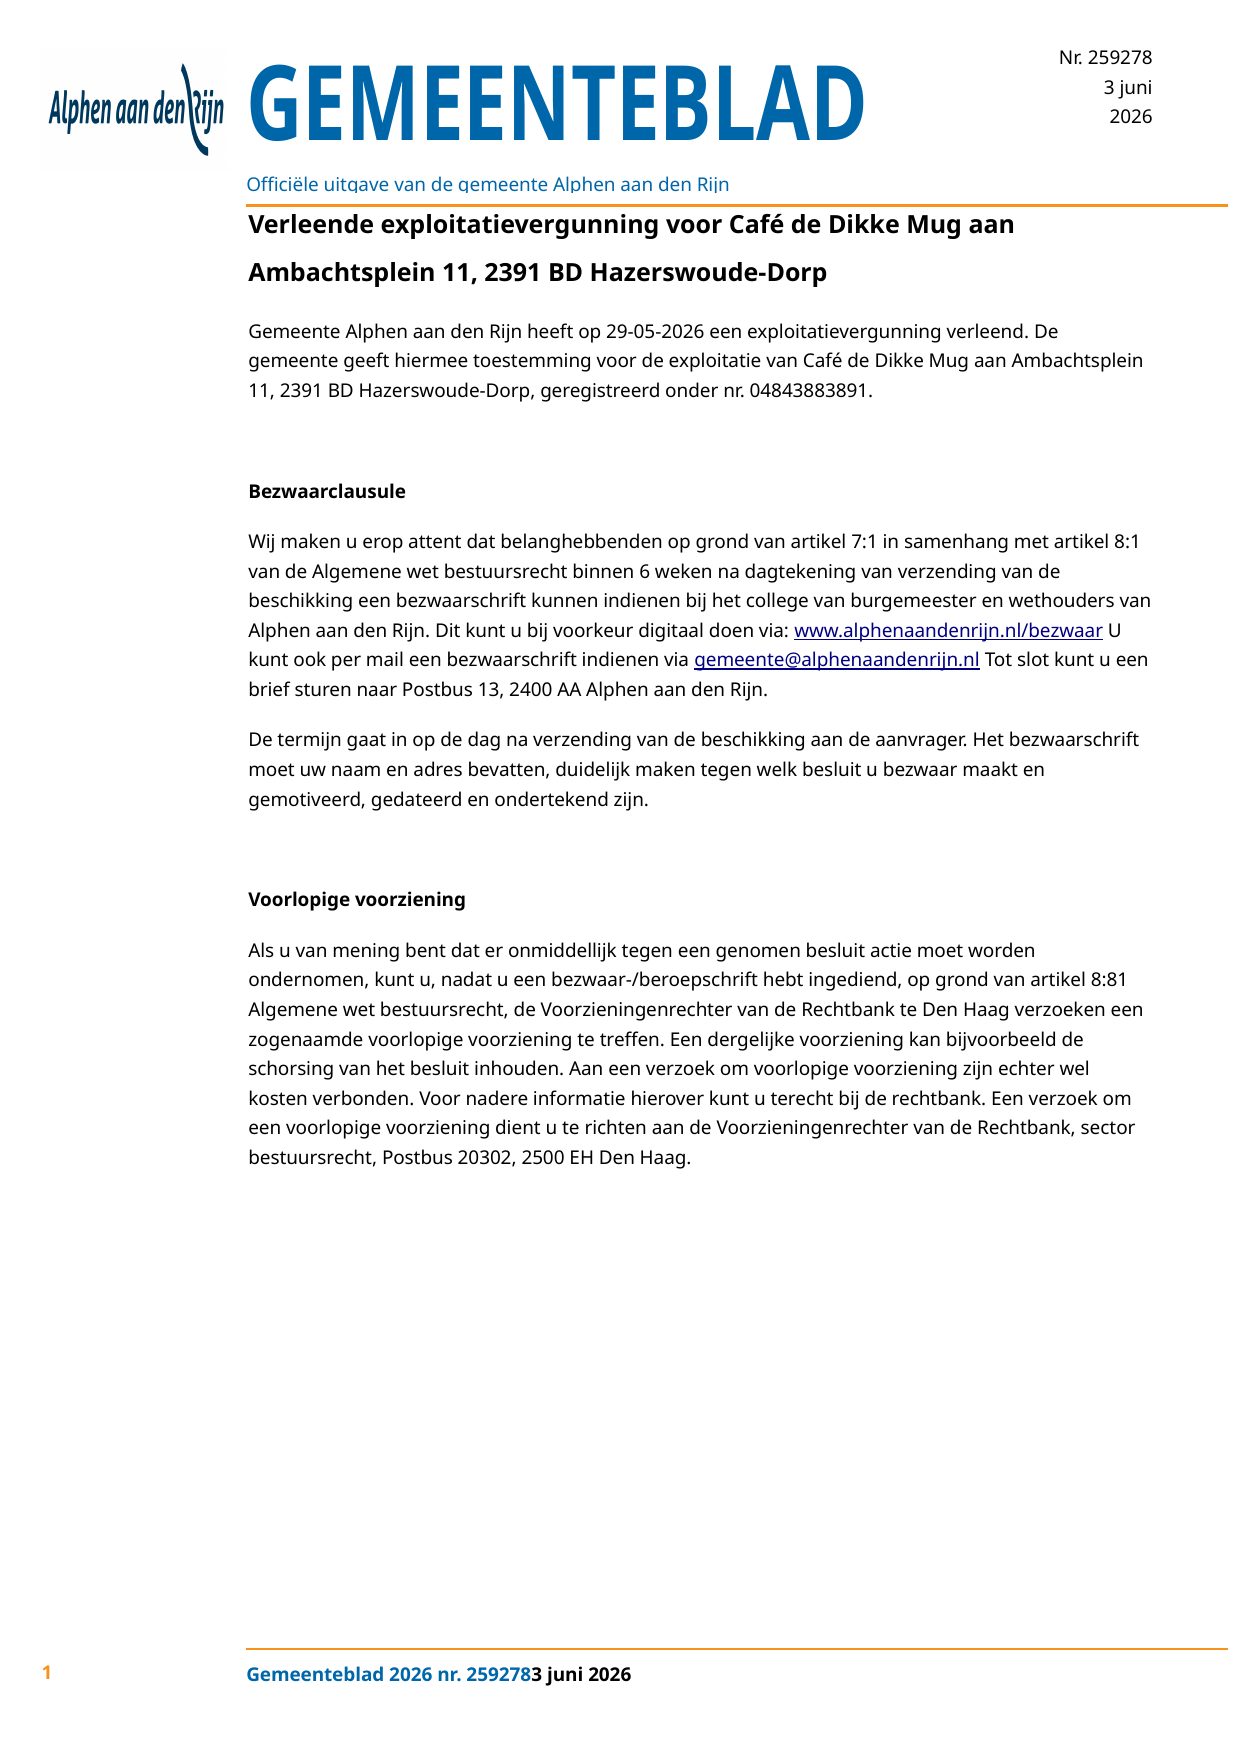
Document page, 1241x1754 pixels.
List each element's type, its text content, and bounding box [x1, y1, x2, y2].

text Wij maken u erop attent dat belanghebbenden op grond van artikel 7:1 in samenhang met artikel 8:1 van de Algemene wet bestuursrecht binnen 6 weken na dagtekening van verzending van de beschikking een bezwaarschrift kunnen indienen bij het college van burgemeester en wethouders van Alphen aan den Rijn. Dit kunt u bij voorkeur digitaal doen via: www.alphenaandenrijn.nl/bezwaar U kunt ook per mail een bezwaarschrift indienen via gemeente@alphenaandenrijn.nl Tot slot kunt u een brief sturen naar Postbus 13, 2400 AA Alphen aan den Rijn. [248, 528, 1152, 702]
text Bezwaarclausule [248, 478, 1152, 504]
text Voorlopige voorziening [248, 887, 1152, 912]
text De termijn gaat in op de dag na verzending van de beschikking aan de aanvrager. Het bezwaarschrift moet uw naam en adres bevatten, duidelijk maken tegen welk besluit u bezwaar maakt en gemotiveerd, gedateerd en ondertekend zijn. [248, 727, 1152, 812]
text Als u van mening bent dat er onmiddellijk tegen een genomen besluit actie moet worden ondernomen, kunt u, nadat u een bezwaar-/beroepschrift hebt ingediend, op grond van artikel 8:81 Algemene wet bestuursrecht, de Voorzieningenrechter van de Rechtbank te Den Haag verzoeken een zogenaamde voorlopige voorziening te treffen. Een dergelijke voorziening kan bijvoorbeeld de schorsing van het besluit inhouden. Aan een verzoek om voorlopige voorziening zijn echter wel kosten verbonden. Voor nadere informatie hierover kunt u terecht bij de rechtbank. Een verzoek om een voorlopige voorziening dient u te richten aan de Voorzieningenrechter van de Rechtbank, sector bestuursrecht, Postbus 20302, 2500 EH Den Haag. [248, 937, 1152, 1170]
text Gemeente Alphen aan den Rijn heeft op 29-05-2026 een exploitatievergunning verleend. De gemeente geeft hiermee toestemming voor de exploitatie van Café de Dikke Mug aan Ambachtsplein 11, 2391 BD Hazerswoude-Dorp, geregistreerd onder nr. 04843883891. [248, 318, 1152, 403]
picture [41, 47, 231, 172]
text Verleende exploitatievergunning voor Café de Dikke Mug aan Ambachtsplein 11, 2391 BD Hazerswoude-Dorp [248, 207, 1152, 288]
